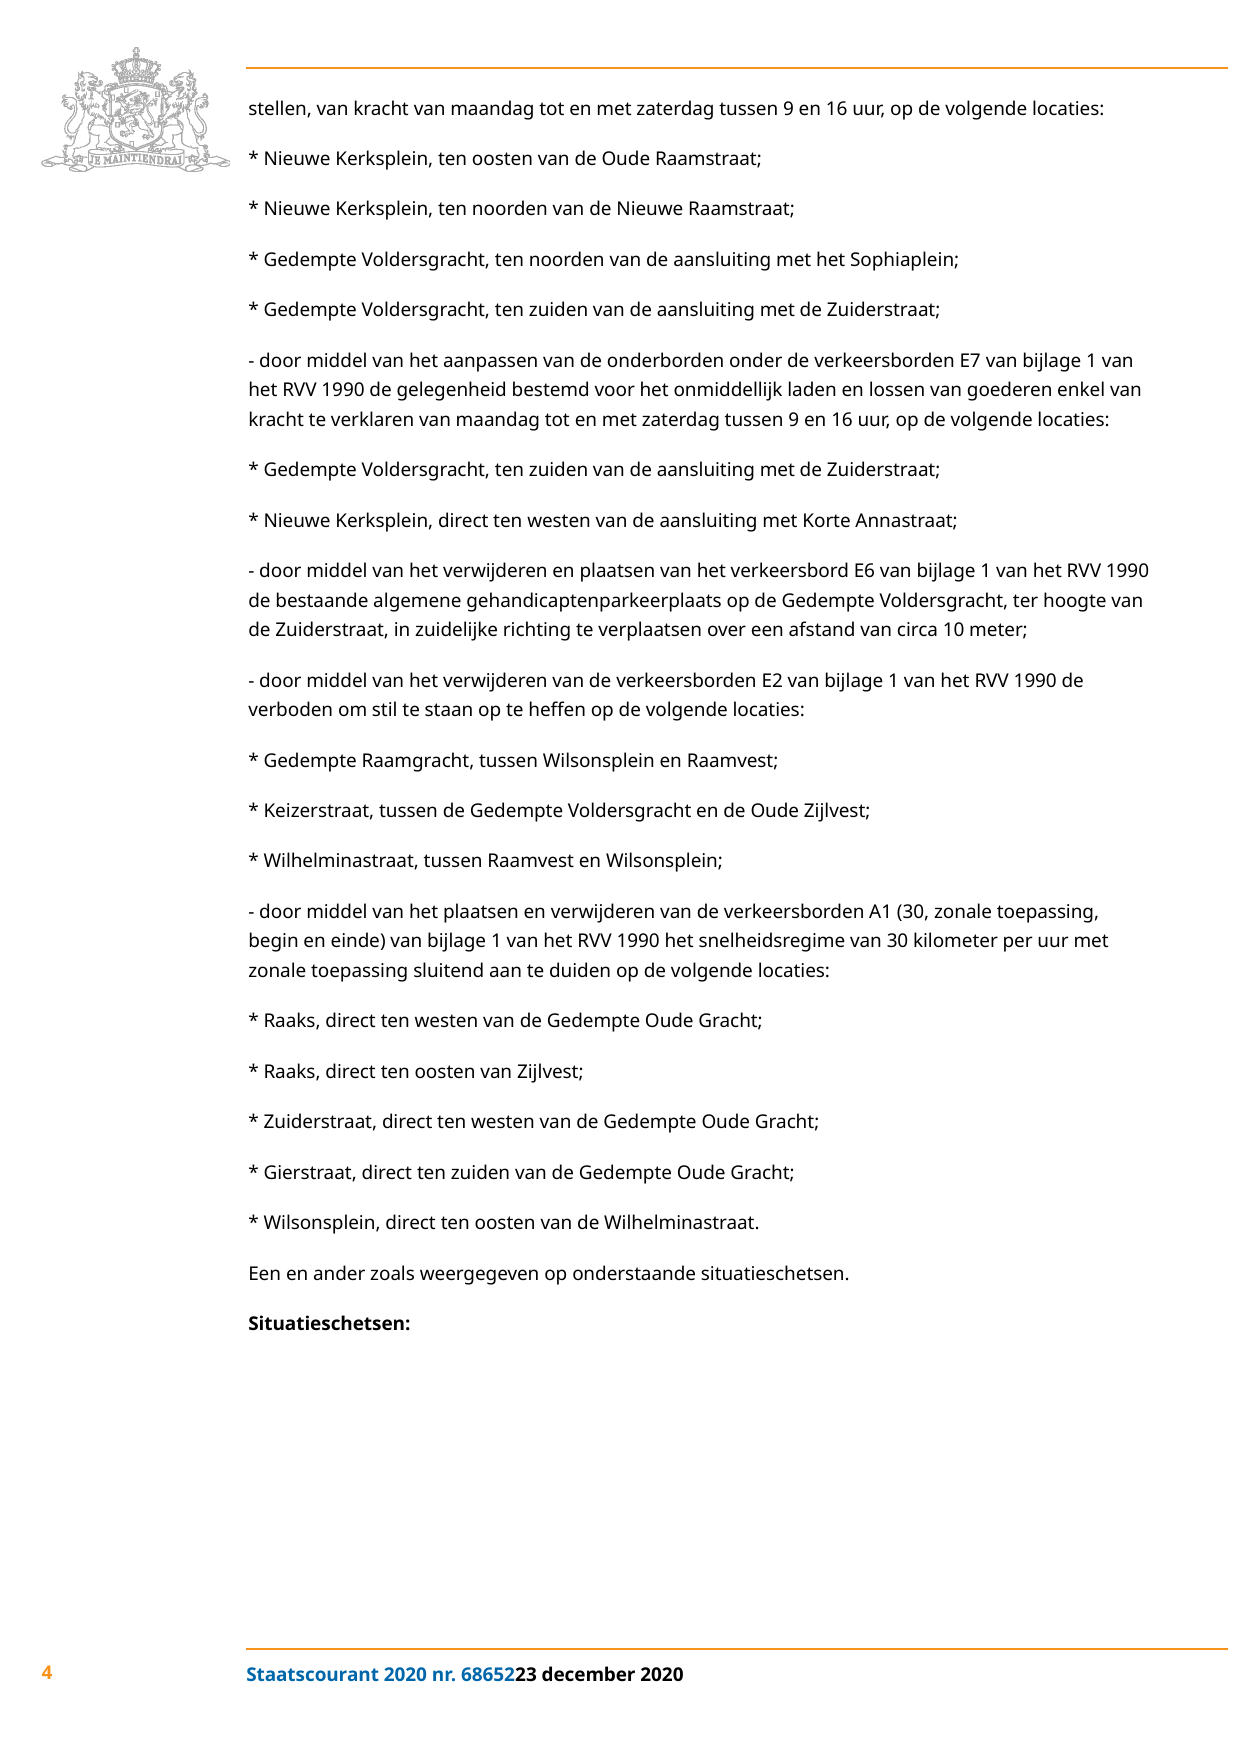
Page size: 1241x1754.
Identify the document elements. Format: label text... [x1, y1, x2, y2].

text * Keizerstraat, tussen de Gedempte Voldersgracht en de Oude Zijlvest; [248, 797, 1152, 823]
text * Wilhelminastraat, tussen Raamvest en Wilsonsplein; [248, 848, 1152, 873]
text * Gedempte Voldersgracht, ten noorden van de aansluiting met het Sophiaplein; [248, 246, 1152, 272]
text - door middel van het verwijderen van de verkeersborden E2 van bijlage 1 van het RVV 1990 de verboden om stil te staan op te heffen op de volgende locaties: [248, 667, 1152, 722]
text * Gedempte Raamgracht, tussen Wilsonsplein en Raamvest; [248, 747, 1152, 773]
text * Raaks, direct ten westen van de Gedempte Oude Gracht; [248, 1008, 1152, 1033]
picture [41, 47, 231, 172]
text * Nieuwe Kerksplein, ten oosten van de Oude Raamstraat; [248, 145, 1152, 171]
text * Nieuwe Kerksplein, direct ten westen van de aansluiting met Korte Annastraat; [248, 507, 1152, 533]
text - door middel van het aanpassen van de onderborden onder de verkeersborden E7 van bijlage 1 van het RVV 1990 de gelegenheid bestemd voor het onmiddellijk laden en lossen van goederen enkel van kracht te verklaren van maandag tot en met zaterdag tussen 9 en 16 uur, op de volgende locaties: [248, 347, 1152, 432]
text * Wilsonsplein, direct ten oosten van de Wilhelminastraat. [248, 1209, 1152, 1235]
text * Gedempte Voldersgracht, ten zuiden van de aansluiting met de Zuiderstraat; [248, 456, 1152, 482]
text * Gierstraat, direct ten zuiden van de Gedempte Oude Gracht; [248, 1159, 1152, 1185]
text - door middel van het verwijderen en plaatsen van het verkeersbord E6 van bijlage 1 van het RVV 1990 de bestaande algemene gehandicaptenparkeerplaats op de Gedempte Voldersgracht, ter hoogte van de Zuiderstraat, in zuidelijke richting te verplaatsen over een afstand van circa 10 meter; [248, 557, 1152, 642]
text * Gedempte Voldersgracht, ten zuiden van de aansluiting met de Zuiderstraat; [248, 296, 1152, 322]
text * Nieuwe Kerksplein, ten noorden van de Nieuwe Raamstraat; [248, 196, 1152, 221]
text Een en ander zoals weergegeven op onderstaande situatieschetsen. [248, 1260, 1152, 1286]
text * Zuiderstraat, direct ten westen van de Gedempte Oude Gracht; [248, 1108, 1152, 1134]
text stellen, van kracht van maandag tot en met zaterdag tussen 9 en 16 uur, op de volgende locaties: [248, 95, 1152, 121]
text - door middel van het plaatsen en verwijderen van de verkeersborden A1 (30, zonale toepassing, begin en einde) van bijlage 1 van het RVV 1990 het snelheidsregime van 30 kilometer per uur met zonale toepassing sluitend aan te duiden op de volgende locaties: [248, 898, 1152, 983]
text Situatieschetsen: [248, 1310, 1152, 1336]
text * Raaks, direct ten oosten van Zijlvest; [248, 1058, 1152, 1084]
